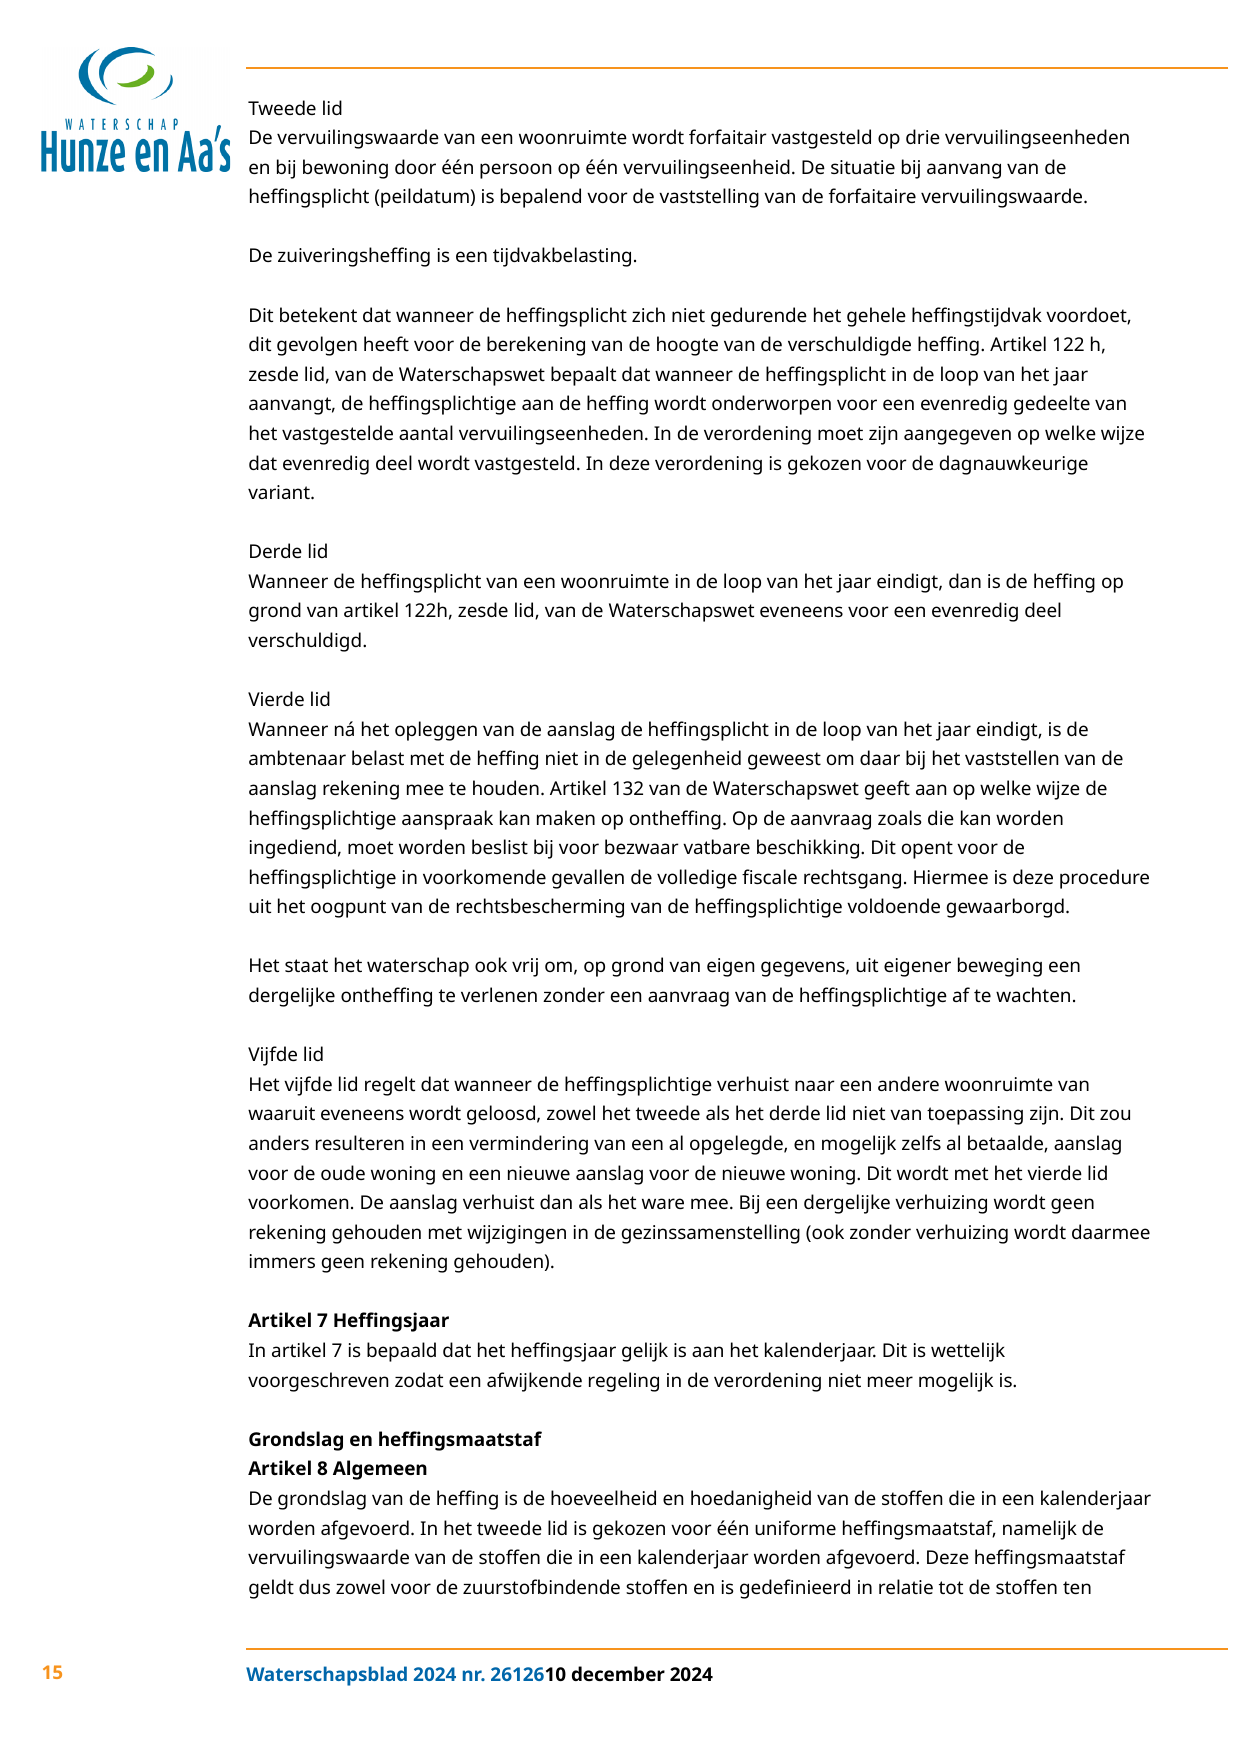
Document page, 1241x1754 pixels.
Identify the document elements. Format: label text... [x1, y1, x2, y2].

picture [47, 154, 51, 172]
text Vijfde lid [248, 1041, 1152, 1067]
text In artikel 7 is bepaald dat het heffingsjaar gelijk is aan het kalenderjaar. Dit is wettelijk voorgeschreven zodat een afwijkende regeling in de verordening niet meer mogelijk is. [248, 1337, 1152, 1393]
text Derde lid [248, 538, 1152, 564]
text Het staat het waterschap ook vrij om, op grond van eigen gegevens, uit eigener beweging een dergelijke ontheffing te verlenen zonder een aanvraag van de heffingsplichtige af te wachten. [248, 953, 1152, 1008]
text Wanneer ná het opleggen van de aanslag de heffingsplicht in de loop van het jaar eindigt, is de ambtenaar belast met de heffing niet in de gelegenheid geweest om daar bij het vaststellen van de aanslag rekening mee te houden. Artikel 132 van de Waterschapswet geeft aan op welke wijze de heffingsplichtige aanspraak kan maken op ontheffing. Op de aanvraag zoals die kan worden ingediend, moet worden beslist bij voor bezwaar vatbare beschikking. Dit opent voor de heffingsplichtige in voorkomende gevallen de volledige fiscale rechtsgang. Hiermee is deze procedure uit het oogpunt van de rechtsbescherming van de heffingsplichtige voldoende gewaarborgd. [248, 716, 1152, 919]
text De vervuilingswaarde van een woonruimte wordt forfaitair vastgesteld op drie vervuilingseenheden en bij bewoning door één persoon op één vervuilingseenheid. De situatie bij aanvang van de heffingsplicht (peildatum) is bepalend voor de vaststelling van de forfaitaire vervuilingswaarde. [248, 124, 1152, 209]
text Het vijfde lid regelt dat wanneer de heffingsplichtige verhuist naar een andere woonruimte van waaruit eveneens wordt geloosd, zowel het tweede als het derde lid niet van toepassing zijn. Dit zou anders resulteren in een vermindering van een al opgelegde, en mogelijk zelfs al betaalde, aanslag voor de oude woning en een nieuwe aanslag voor de nieuwe woning. Dit wordt met het vierde lid voorkomen. De aanslag verhuist dan als het ware mee. Bij een dergelijke verhuizing wordt geen rekening gehouden met wijzigingen in de gezinssamenstelling (ook zonder verhuizing wordt daarmee immers geen rekening gehouden). [248, 1071, 1152, 1274]
picture [226, 145, 231, 156]
text Grondslag en heffingsmaatstaf [248, 1426, 1152, 1452]
text Vierde lid [248, 686, 1152, 712]
text Dit betekent dat wanneer de heffingsplicht zich niet gedurende het gehele heffingstijdvak voordoet, dit gevolgen heeft voor de berekening van de hoogte van de verschuldigde heffing. Artikel 122 h, zesde lid, van de Waterschapswet bepaalt dat wanneer de heffingsplicht in de loop van het jaar aanvangt, de heffingsplichtige aan de heffing wordt onderworpen voor een evenredig gedeelte van het vastgestelde aantal vervuilingseenheden. In de verordening moet zijn aangegeven op welke wijze dat evenredig deel wordt vastgesteld. In deze verordening is gekozen voor de dagnauwkeurige variant. [248, 302, 1152, 505]
text Tweede lid [248, 95, 1152, 121]
text Wanneer de heffingsplicht van een woonruimte in de loop van het jaar eindigt, dan is de heffing op grond van artikel 122h, zesde lid, van de Waterschapswet eveneens voor een evenredig deel verschuldigd. [248, 568, 1152, 653]
text Artikel 7 Heffingsjaar [248, 1308, 1152, 1333]
text Artikel 8 Algemeen [248, 1456, 1152, 1481]
picture [183, 163, 191, 172]
picture [41, 47, 231, 172]
text De grondslag van de heffing is de hoeveelheid en hoedanigheid van de stoffen die in een kalenderjaar worden afgevoerd. In het tweede lid is gekozen voor één uniforme heffingsmaatstaf, namelijk de vervuilingswaarde van de stoffen die in een kalenderjaar worden afgevoerd. Deze heffingsmaatstaf geldt dus zowel voor de zuurstofbindende stoffen en is gedefinieerd in relatie tot de stoffen ten [248, 1485, 1152, 1600]
text De zuiveringsheffing is een tijdvakbelasting. [248, 243, 1152, 268]
